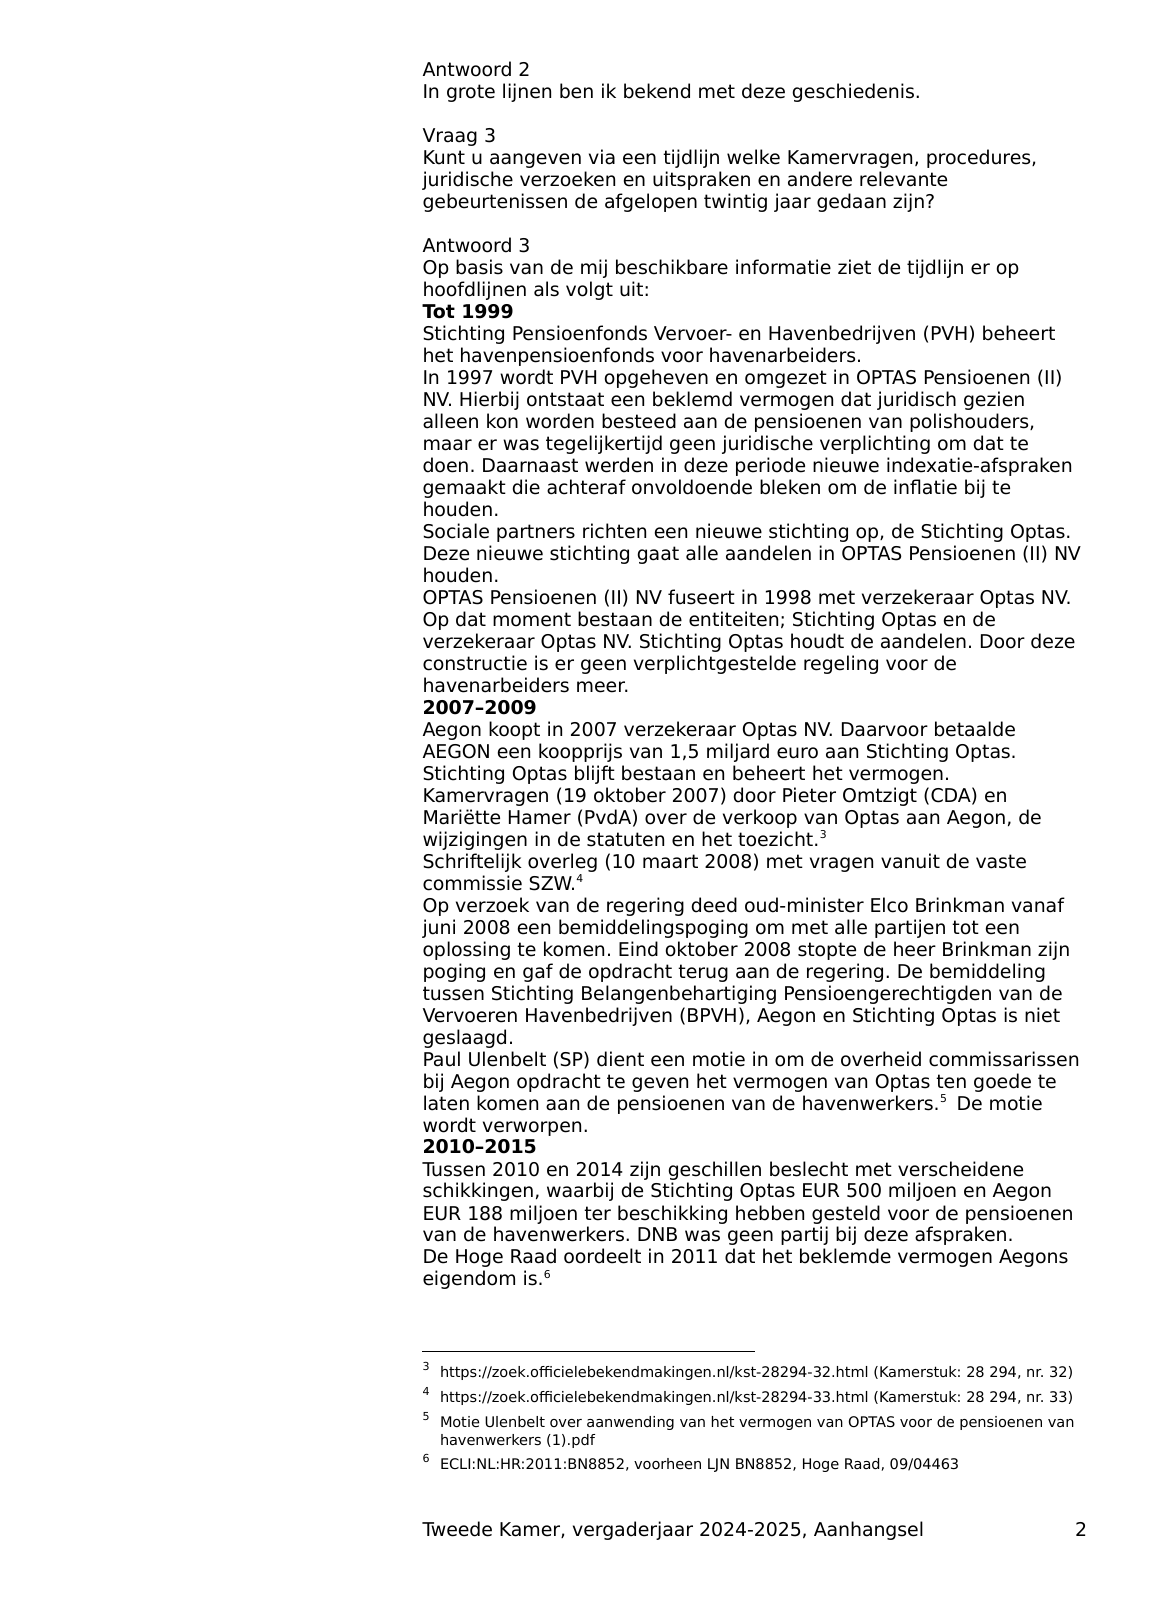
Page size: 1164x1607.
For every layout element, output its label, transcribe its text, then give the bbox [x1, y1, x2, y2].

text Stichting Pensioenfonds Vervoer- en Havenbedrijven (PVH) beheert het havenpensioenfonds voor havenarbeiders. [422, 323, 1087, 367]
text Aegon koopt in 2007 verzekeraar Optas NV. Daarvoor betaalde AEGON een koopprijs van 1,5 miljard euro aan Stichting Optas. Stichting Optas blijft bestaan en beheert het vermogen. [422, 719, 1087, 785]
text OPTAS Pensioenen (II) NV fuseert in 1998 met verzekeraar Optas NV. Op dat moment bestaan de entiteiten; Stichting Optas en de verzekeraar Optas NV. Stichting Optas houdt de aandelen. Door deze constructie is er geen verplichtgestelde regeling voor de havenarbeiders meer. [422, 587, 1087, 697]
text Tot 1999 [422, 301, 1087, 323]
text Op basis van de mij beschikbare informatie ziet de tijdlijn er op hoofdlijnen als volgt uit: [422, 257, 1087, 301]
text Kamervragen (19 oktober 2007) door Pieter Omtzigt (CDA) en Mariëtte Hamer (PvdA) over de verkoop van Optas aan Aegon, de wijzigingen in de statuten en het toezicht. [422, 785, 1087, 851]
text 2007–2009 [422, 697, 1087, 719]
text Vraag 3 [422, 125, 1087, 147]
text Op verzoek van de regering deed oud-minister Elco Brinkman vanaf juni 2008 een bemiddelingspoging om met alle partijen tot een oplossing te komen. Eind oktober 2008 stopte de heer Brinkman zijn poging en gaf de opdracht terug aan de regering. De bemiddeling tussen Stichting Belangenbehartiging Pensioengerechtigden van de Vervoeren Havenbedrijven (BPVH), Aegon en Stichting Optas is niet geslaagd. [422, 895, 1087, 1048]
text Paul Ulenbelt (SP) dient een motie in om de overheid commissarissen bij Aegon opdracht te geven het vermogen van Optas ten goede te laten komen aan de pensioenen van de havenwerkers. De motie wordt verworpen. [422, 1048, 1087, 1136]
text https://zoek.officielebekendmakingen.nl/kst-28294-33.html (Kamerstuk: 28 294, nr. 33) [422, 1385, 1087, 1407]
text https://zoek.officielebekendmakingen.nl/kst-28294-32.html (Kamerstuk: 28 294, nr. 32) [422, 1360, 1087, 1382]
text In 1997 wordt PVH opgeheven en omgezet in OPTAS Pensioenen (II) NV. Hierbij ontstaat een beklemd vermogen dat juridisch gezien alleen kon worden besteed aan de pensioenen van polishouders, maar er was tegelijkertijd geen juridische verplichting om dat te doen. Daarnaast werden in deze periode nieuwe indexatie-afspraken gemaakt die achteraf onvoldoende bleken om de inflatie bij te houden. [422, 367, 1087, 521]
text Tussen 2010 en 2014 zijn geschillen beslecht met verscheidene schikkingen, waarbij de Stichting Optas EUR 500 miljoen en Aegon EUR 188 miljoen ter beschikking hebben gesteld voor de pensioenen van de havenwerkers. DNB was geen partij bij deze afspraken. [422, 1158, 1087, 1246]
text Antwoord 3 [422, 235, 1087, 257]
text In grote lijnen ben ik bekend met deze geschiedenis. [422, 81, 1087, 103]
text ECLI:NL:HR:2011:BN8852, voorheen LJN BN8852, Hoge Raad, 09/04463 [422, 1452, 1087, 1474]
text Kunt u aangeven via een tijdlijn welke Kamervragen, procedures, juridische verzoeken en uitspraken en andere relevante gebeurtenissen de afgelopen twintig jaar gedaan zijn? [422, 147, 1087, 213]
text Motie Ulenbelt over aanwending van het vermogen van OPTAS voor de pensioenen van havenwerkers (1).pdf [422, 1410, 1087, 1449]
text De Hoge Raad oordeelt in 2011 dat het beklemde vermogen Aegons eigendom is. [422, 1246, 1087, 1290]
text Antwoord 2 [422, 59, 1087, 81]
text Schriftelijk overleg (10 maart 2008) met vragen vanuit de vaste commissie SZW. [422, 851, 1087, 895]
text 2010–2015 [422, 1136, 1087, 1158]
text Sociale partners richten een nieuwe stichting op, de Stichting Optas. Deze nieuwe stichting gaat alle aandelen in OPTAS Pensioenen (II) NV houden. [422, 521, 1087, 587]
